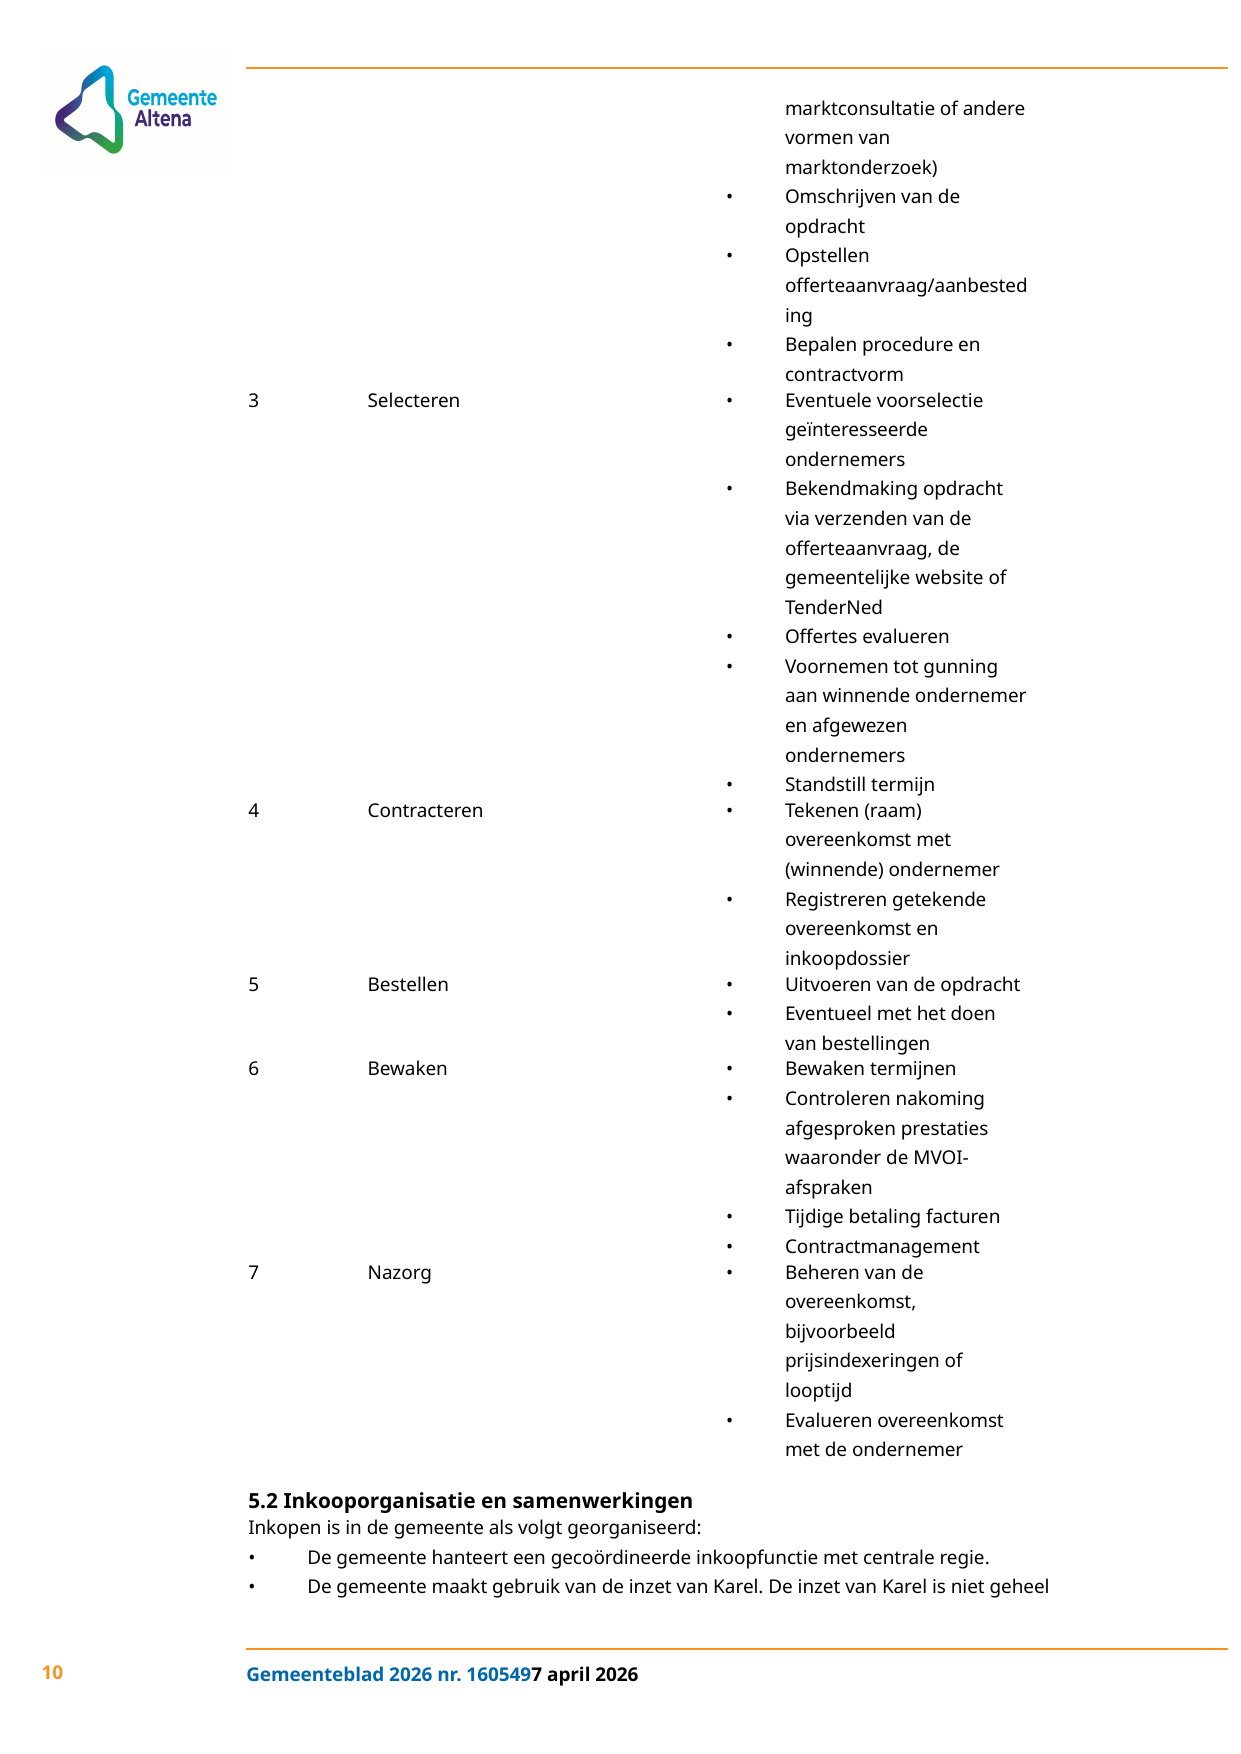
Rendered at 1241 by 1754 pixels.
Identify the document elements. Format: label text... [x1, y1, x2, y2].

table_cell 6 [248, 1056, 367, 1259]
list De gemeente maakt gebruik van de inzet van Karel. De inzet van Karel is niet geheel [248, 1574, 1152, 1599]
table_cell Selecteren [368, 387, 726, 797]
list De gemeente hanteert een gecoördineerde inkoopfunctie met centrale regie. [248, 1544, 1152, 1570]
text 5.2 Inkooporganisatie en samenwerkingen [248, 1486, 1152, 1514]
table_cell Uitvoeren van de opdracht Eventueel met het doen van bestellingen [726, 971, 1032, 1056]
text Inkopen is in de gemeente als volgt georganiseerd: [248, 1514, 1152, 1540]
table_cell Bewaken termijnen Controleren nakoming afgesproken prestaties waaronder de MVOI-afspraken Tijdige betaling facturen Contractmanagement [726, 1056, 1032, 1259]
table_cell marktconsultatie of andere vormen van marktonderzoek) Omschrijven van de opdracht Opstellen offerteaanvraag/aanbesteding Bepalen procedure en contractvorm [726, 95, 1032, 387]
table_cell 3 [248, 387, 367, 797]
table_cell Tekenen (raam) overeenkomst met (winnende) ondernemer Registreren getekende overeenkomst en inkoopdossier [726, 797, 1032, 971]
table_cell 4 [248, 797, 367, 971]
table_cell [248, 95, 367, 387]
table_cell [368, 95, 726, 387]
table_cell Bestellen [368, 971, 726, 1056]
table_cell Beheren van de overeenkomst, bijvoorbeeld prijsindexeringen of looptijd Evalueren overeenkomst met de ondernemer [726, 1259, 1032, 1462]
table_cell Nazorg [368, 1259, 726, 1462]
table_cell Contracteren [368, 797, 726, 971]
table_cell 7 [248, 1259, 367, 1462]
picture [41, 47, 231, 172]
table_cell Bewaken [368, 1056, 726, 1259]
table_cell Eventuele voorselectie geïnteresseerde ondernemers Bekendmaking opdracht via verzenden van de offerteaanvraag, de gemeentelijke website of TenderNed Offertes evalueren Voornemen tot gunning aan winnende ondernemer en afgewezen ondernemers Standstill termijn [726, 387, 1032, 797]
table_cell 5 [248, 971, 367, 1056]
